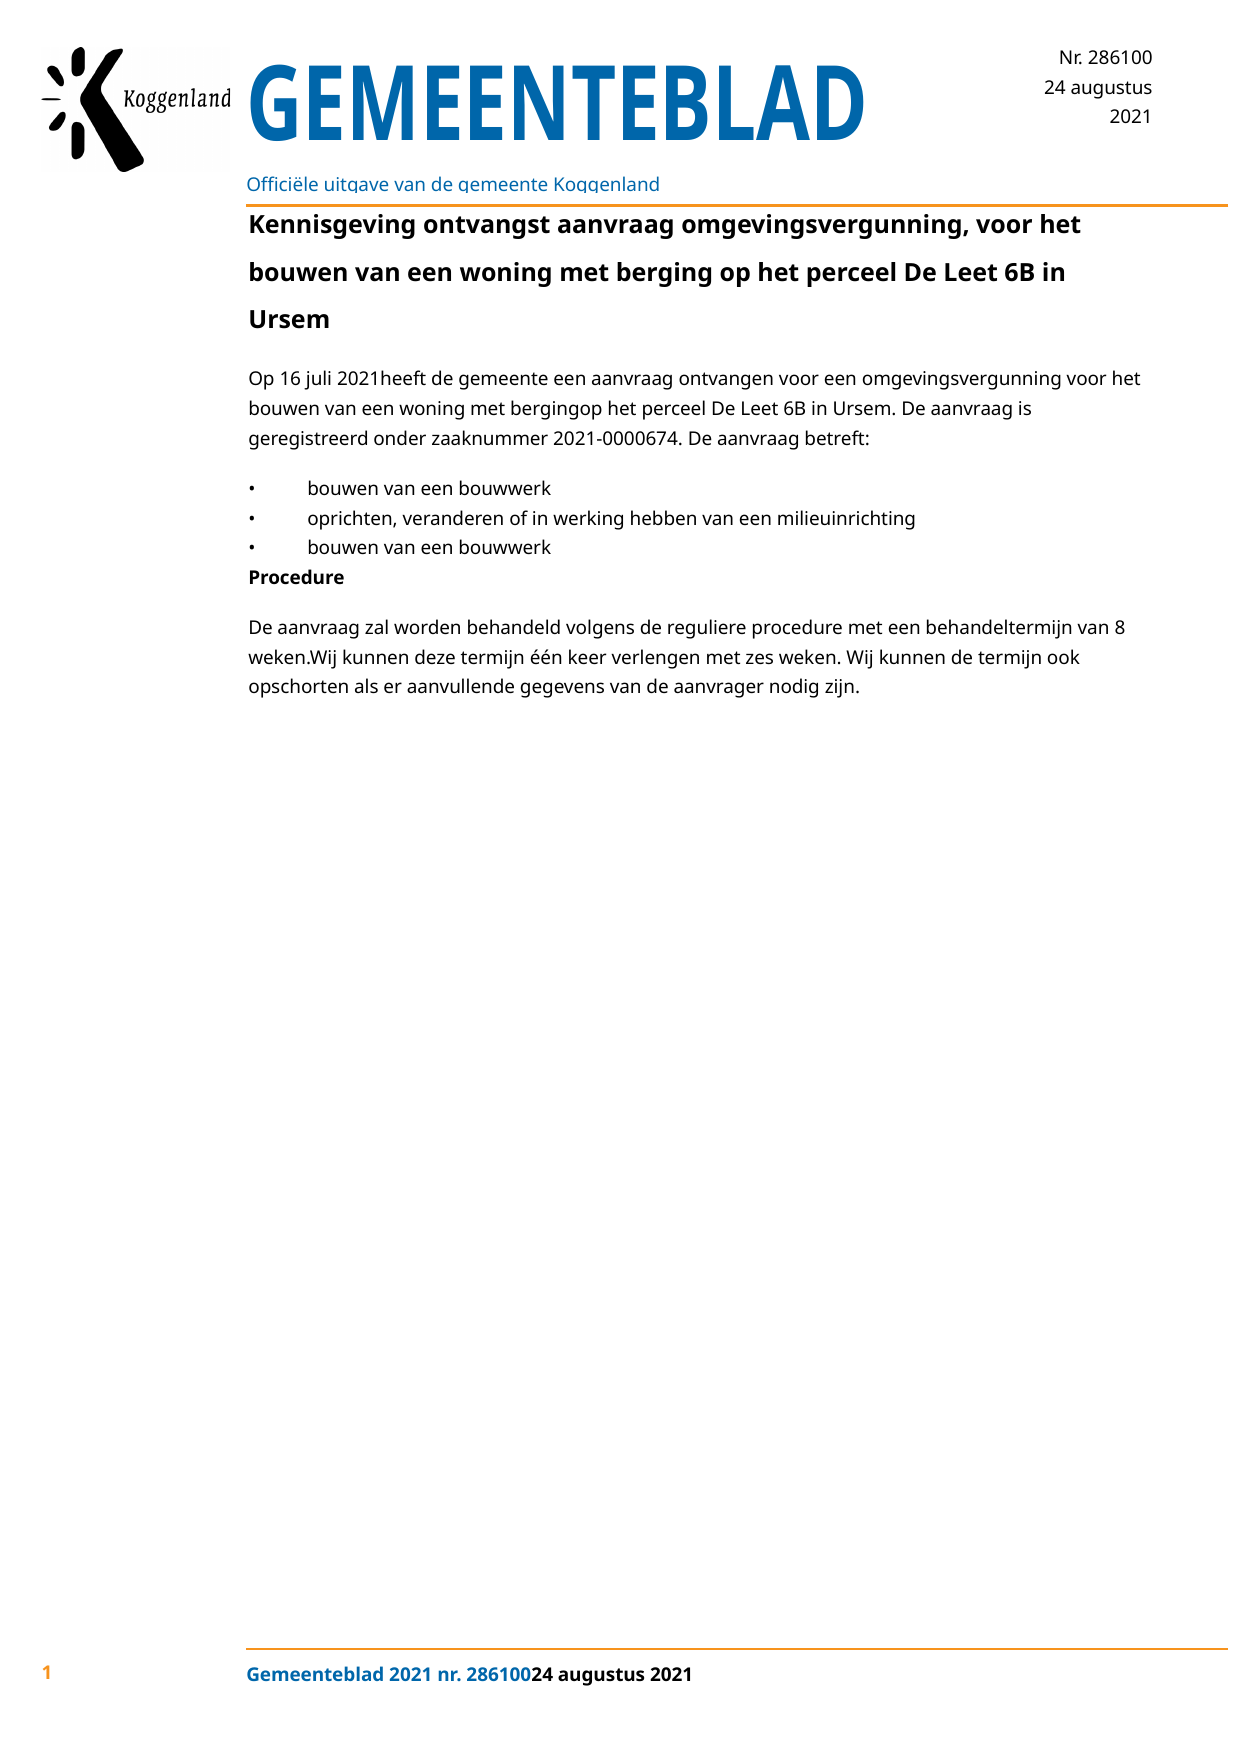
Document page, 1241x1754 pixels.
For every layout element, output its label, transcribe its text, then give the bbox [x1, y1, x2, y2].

text Op 16 juli 2021heeft de gemeente een aanvraag ontvangen voor een omgevingsvergunning voor het bouwen van een woning met bergingop het perceel De Leet 6B in Ursem. De aanvraag is geregistreerd onder zaaknummer 2021-0000674. De aanvraag betreft: [248, 366, 1152, 450]
picture [41, 47, 231, 172]
list oprichten, veranderen of in werking hebben van een milieuinrichting [248, 505, 1152, 530]
text Procedure [248, 564, 1152, 589]
list bouwen van een bouwwerk [248, 475, 1152, 501]
text De aanvraag zal worden behandeld volgens de reguliere procedure met een behandeltermijn van 8 weken.Wij kunnen deze termijn één keer verlengen met zes weken. Wij kunnen de termijn ook opschorten als er aanvullende gegevens van de aanvrager nodig zijn. [248, 614, 1152, 699]
text Kennisgeving ontvangst aanvraag omgevingsvergunning, voor het bouwen van een woning met berging op het perceel De Leet 6B in Ursem [248, 207, 1152, 336]
list bouwen van een bouwwerk [248, 534, 1152, 560]
